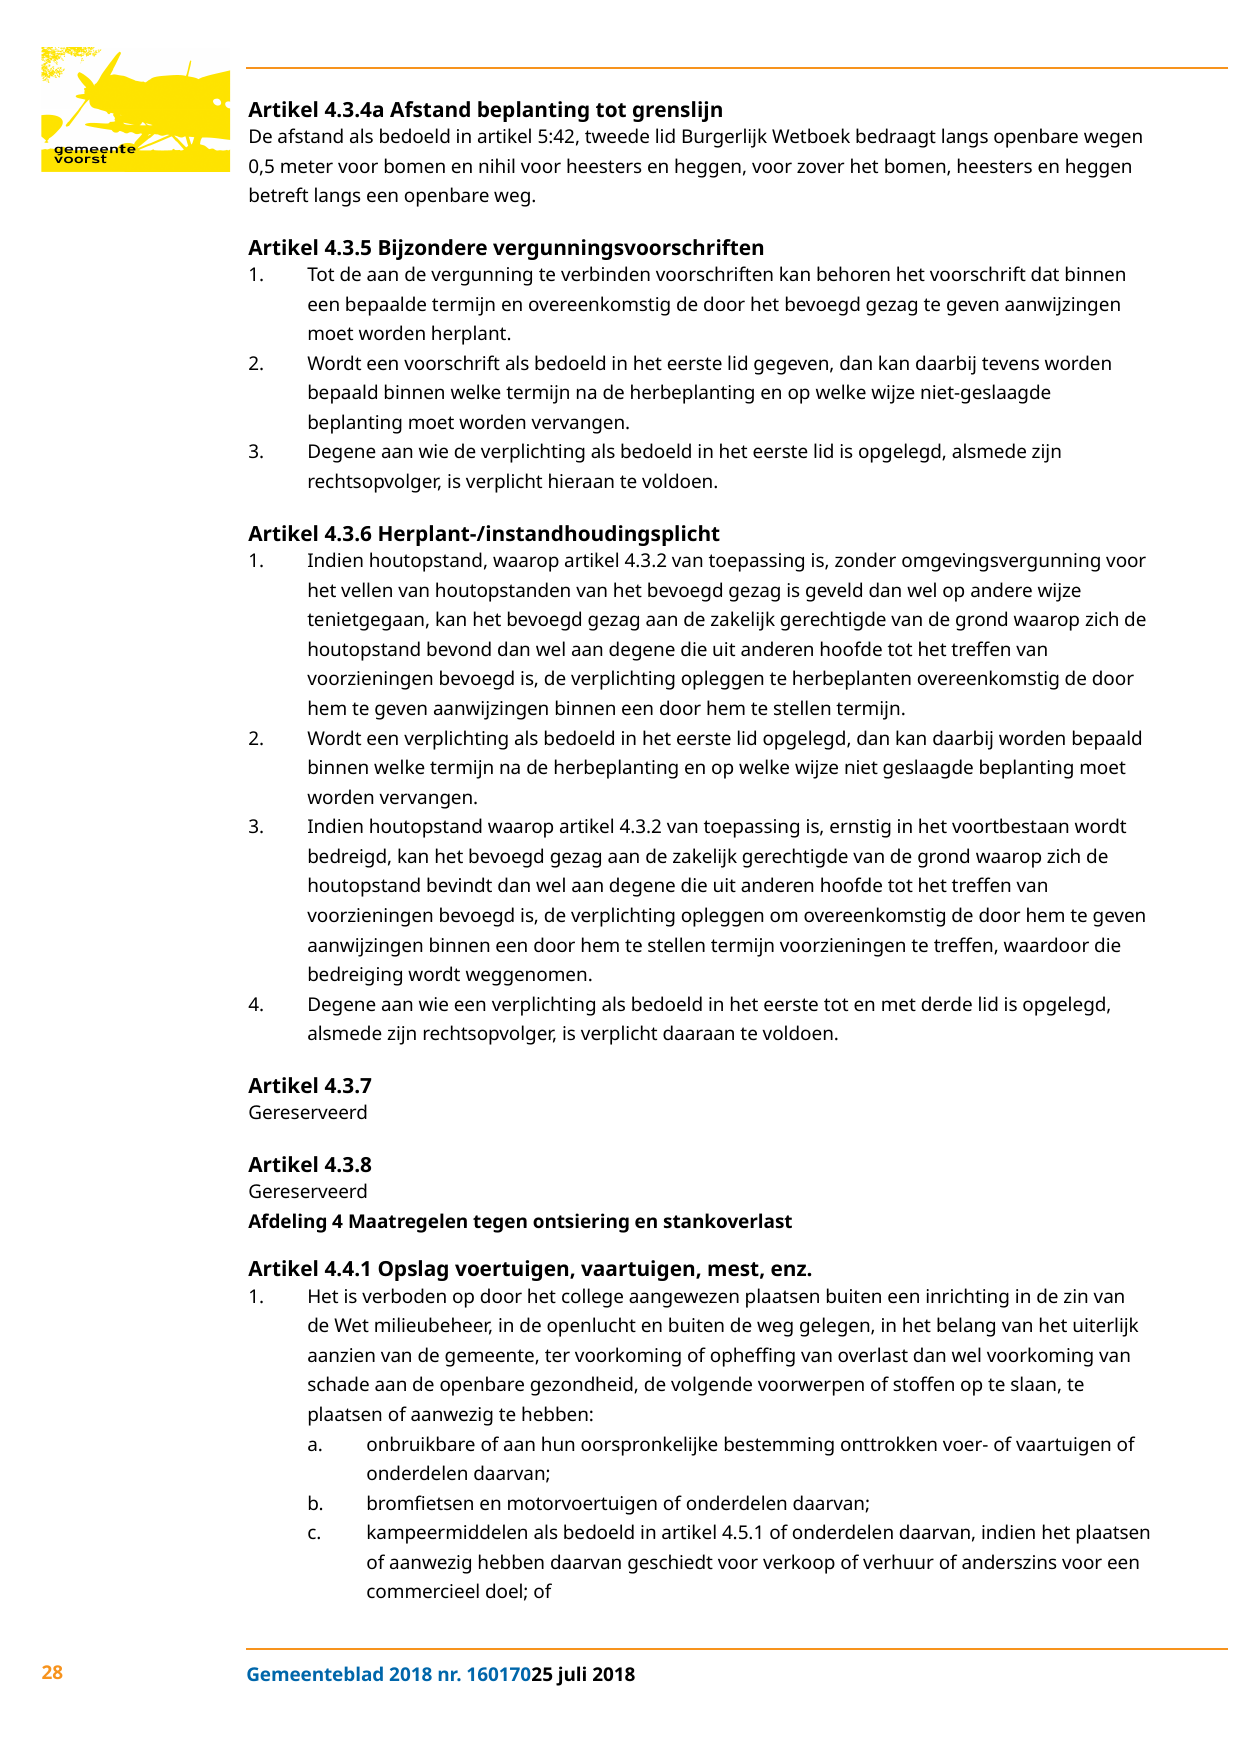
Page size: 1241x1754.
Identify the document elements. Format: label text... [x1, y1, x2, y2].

text Artikel 4.3.4a Afstand beplanting tot grenslijn [248, 95, 1152, 123]
text Gereserveerd [248, 1099, 1152, 1125]
list Het is verboden op door het college aangewezen plaatsen buiten een inrichting in de zin van de Wet milieubeheer, in de openlucht en buiten de weg gelegen, in het belang van het uiterlijk aanzien van de gemeente, ter voorkoming of opheffing van overlast dan wel voorkoming van schade aan de openbare gezondheid, de volgende voorwerpen of stoffen op te slaan, te plaatsen of aanwezig te hebben: [248, 1283, 1152, 1427]
text Afdeling 4 Maatregelen tegen ontsiering en stankoverlast [248, 1208, 1152, 1233]
text Artikel 4.3.5 Bijzondere vergunningsvoorschriften [248, 233, 1152, 261]
list Tot de aan de vergunning te verbinden voorschriften kan behoren het voorschrift dat binnen een bepaalde termijn en overeenkomstig de door het bevoegd gezag te geven aanwijzingen moet worden herplant. [248, 261, 1152, 346]
list Indien houtopstand waarop artikel 4.3.2 van toepassing is, ernstig in het voortbestaan wordt bedreigd, kan het bevoegd gezag aan de zakelijk gerechtigde van de grond waarop zich de houtopstand bevindt dan wel aan degene die uit anderen hoofde tot het treffen van voorzieningen bevoegd is, de verplichting opleggen om overeenkomstig de door hem te geven aanwijzingen binnen een door hem te stellen termijn voorzieningen te treffen, waardoor die bedreiging wordt weggenomen. [248, 813, 1152, 987]
text Artikel 4.3.7 [248, 1071, 1152, 1099]
text Gereserveerd [248, 1178, 1152, 1204]
text Artikel 4.3.8 [248, 1150, 1152, 1178]
list kampeermiddelen als bedoeld in artikel 4.5.1 of onderdelen daarvan, indien het plaatsen of aanwezig hebben daarvan geschiedt voor verkoop of verhuur of anderszins voor een commercieel doel; of [307, 1519, 1152, 1604]
text Artikel 4.3.6 Herplant-/instandhoudingsplicht [248, 519, 1152, 547]
text Artikel 4.4.1 Opslag voertuigen, vaartuigen, mest, enz. [248, 1254, 1152, 1283]
list Degene aan wie de verplichting als bedoeld in het eerste lid is opgelegd, alsmede zijn rechtsopvolger, is verplicht hieraan te voldoen. [248, 439, 1152, 494]
list Wordt een verplichting als bedoeld in het eerste lid opgelegd, dan kan daarbij worden bepaald binnen welke termijn na de herbeplanting en op welke wijze niet geslaagde beplanting moet worden vervangen. [248, 725, 1152, 809]
list Wordt een voorschrift als bedoeld in het eerste lid gegeven, dan kan daarbij tevens worden bepaald binnen welke termijn na de herbeplanting en op welke wijze niet-geslaagde beplanting moet worden vervangen. [248, 350, 1152, 435]
list Indien houtopstand, waarop artikel 4.3.2 van toepassing is, zonder omgevingsvergunning voor het vellen van houtopstanden van het bevoegd gezag is geveld dan wel op andere wijze tenietgegaan, kan het bevoegd gezag aan de zakelijk gerechtigde van de grond waarop zich de houtopstand bevond dan wel aan degene die uit anderen hoofde tot het treffen van voorzieningen bevoegd is, de verplichting opleggen te herbeplanten overeenkomstig de door hem te geven aanwijzingen binnen een door hem te stellen termijn. [248, 547, 1152, 721]
list Degene aan wie een verplichting als bedoeld in het eerste tot en met derde lid is opgelegd, alsmede zijn rechtsopvolger, is verplicht daaraan te voldoen. [248, 991, 1152, 1046]
text De afstand als bedoeld in artikel 5:42, tweede lid Burgerlijk Wetboek bedraagt langs openbare wegen 0,5 meter voor bomen en nihil voor heesters en heggen, voor zover het bomen, heesters en heggen betreft langs een openbare weg. [248, 123, 1152, 208]
picture [41, 47, 231, 172]
list onbruikbare of aan hun oorspronkelijke bestemming onttrokken voer- of vaartuigen of onderdelen daarvan; [307, 1431, 1152, 1486]
list bromfietsen en motorvoertuigen of onderdelen daarvan; [307, 1490, 1152, 1516]
